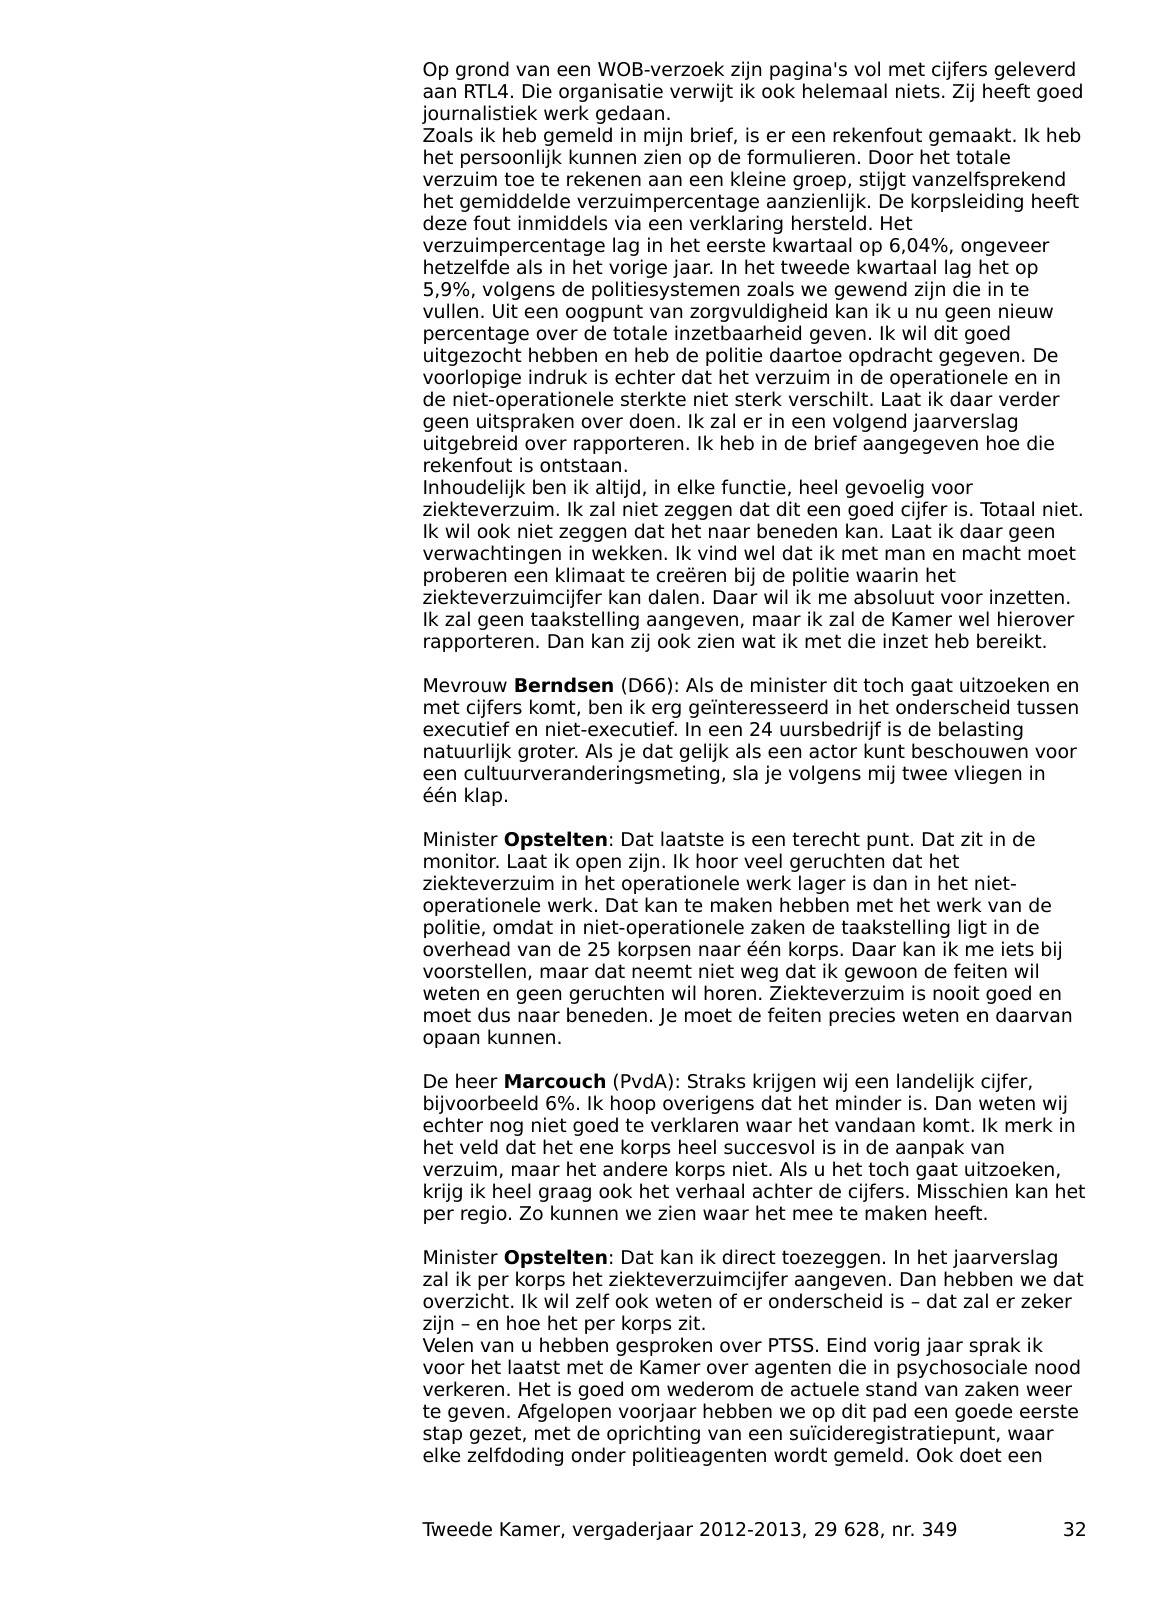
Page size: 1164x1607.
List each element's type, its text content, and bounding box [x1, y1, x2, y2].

text Minister Opstelten: Dat kan ik direct toezeggen. In het jaarverslag zal ik per korps het ziekteverzuimcijfer aangeven. Dan hebben we dat overzicht. Ik wil zelf ook weten of er onderscheid is – dat zal er zeker zijn – en hoe het per korps zit. [422, 1247, 1087, 1335]
text Inhoudelijk ben ik altijd, in elke functie, heel gevoelig voor ziekteverzuim. Ik zal niet zeggen dat dit een goed cijfer is. Totaal niet. Ik wil ook niet zeggen dat het naar beneden kan. Laat ik daar geen verwachtingen in wekken. Ik vind wel dat ik met man en macht moet proberen een klimaat te creëren bij de politie waarin het ziekteverzuimcijfer kan dalen. Daar wil ik me absoluut voor inzetten. Ik zal geen taakstelling aangeven, maar ik zal de Kamer wel hierover rapporteren. Dan kan zij ook zien wat ik met die inzet heb bereikt. [422, 477, 1087, 652]
text Zoals ik heb gemeld in mijn brief, is er een rekenfout gemaakt. Ik heb het persoonlijk kunnen zien op de formulieren. Door het totale verzuim toe te rekenen aan een kleine groep, stijgt vanzelfsprekend het gemiddelde verzuimpercentage aanzienlijk. De korpsleiding heeft deze fout inmiddels via een verklaring hersteld. Het verzuimpercentage lag in het eerste kwartaal op 6,04%, ongeveer hetzelfde als in het vorige jaar. In het tweede kwartaal lag het op 5,9%, volgens de politiesystemen zoals we gewend zijn die in te vullen. Uit een oogpunt van zorgvuldigheid kan ik u nu geen nieuw percentage over de totale inzetbaarheid geven. Ik wil dit goed uitgezocht hebben en heb de politie daartoe opdracht gegeven. De voorlopige indruk is echter dat het verzuim in de operationele en in de niet-operationele sterkte niet sterk verschilt. Laat ik daar verder geen uitspraken over doen. Ik zal er in een volgend jaarverslag uitgebreid over rapporteren. Ik heb in de brief aangegeven hoe die rekenfout is ontstaan. [422, 125, 1087, 477]
text De heer Marcouch (PvdA): Straks krijgen wij een landelijk cijfer, bijvoorbeeld 6%. Ik hoop overigens dat het minder is. Dan weten wij echter nog niet goed te verklaren waar het vandaan komt. Ik merk in het veld dat het ene korps heel succesvol is in de aanpak van verzuim, maar het andere korps niet. Als u het toch gaat uitzoeken, krijg ik heel graag ook het verhaal achter de cijfers. Misschien kan het per regio. Zo kunnen we zien waar het mee te maken heeft. [422, 1071, 1087, 1224]
text Mevrouw Berndsen (D66): Als de minister dit toch gaat uitzoeken en met cijfers komt, ben ik erg geïnteresseerd in het onderscheid tussen executief en niet-executief. In een 24 uursbedrijf is de belasting natuurlijk groter. Als je dat gelijk als een actor kunt beschouwen voor een cultuurveranderingsmeting, sla je volgens mij twee vliegen in één klap. [422, 675, 1087, 807]
text Op grond van een WOB-verzoek zijn pagina's vol met cijfers geleverd aan RTL4. Die organisatie verwijt ik ook helemaal niets. Zij heeft goed journalistiek werk gedaan. [422, 59, 1087, 125]
text Minister Opstelten: Dat laatste is een terecht punt. Dat zit in de monitor. Laat ik open zijn. Ik hoor veel geruchten dat het ziekteverzuim in het operationele werk lager is dan in het niet-operationele werk. Dat kan te maken hebben met het werk van de politie, omdat in niet-operationele zaken de taakstelling ligt in de overhead van de 25 korpsen naar één korps. Daar kan ik me iets bij voorstellen, maar dat neemt niet weg dat ik gewoon de feiten wil weten en geen geruchten wil horen. Ziekteverzuim is nooit goed en moet dus naar beneden. Je moet de feiten precies weten en daarvan opaan kunnen. [422, 829, 1087, 1048]
text Velen van u hebben gesproken over PTSS. Eind vorig jaar sprak ik voor het laatst met de Kamer over agenten die in psychosociale nood verkeren. Het is goed om wederom de actuele stand van zaken weer te geven. Afgelopen voorjaar hebben we op dit pad een goede eerste stap gezet, met de oprichting van een suïcideregistratiepunt, waar elke zelfdoding onder politieagenten wordt gemeld. Ook doet een [422, 1335, 1087, 1467]
